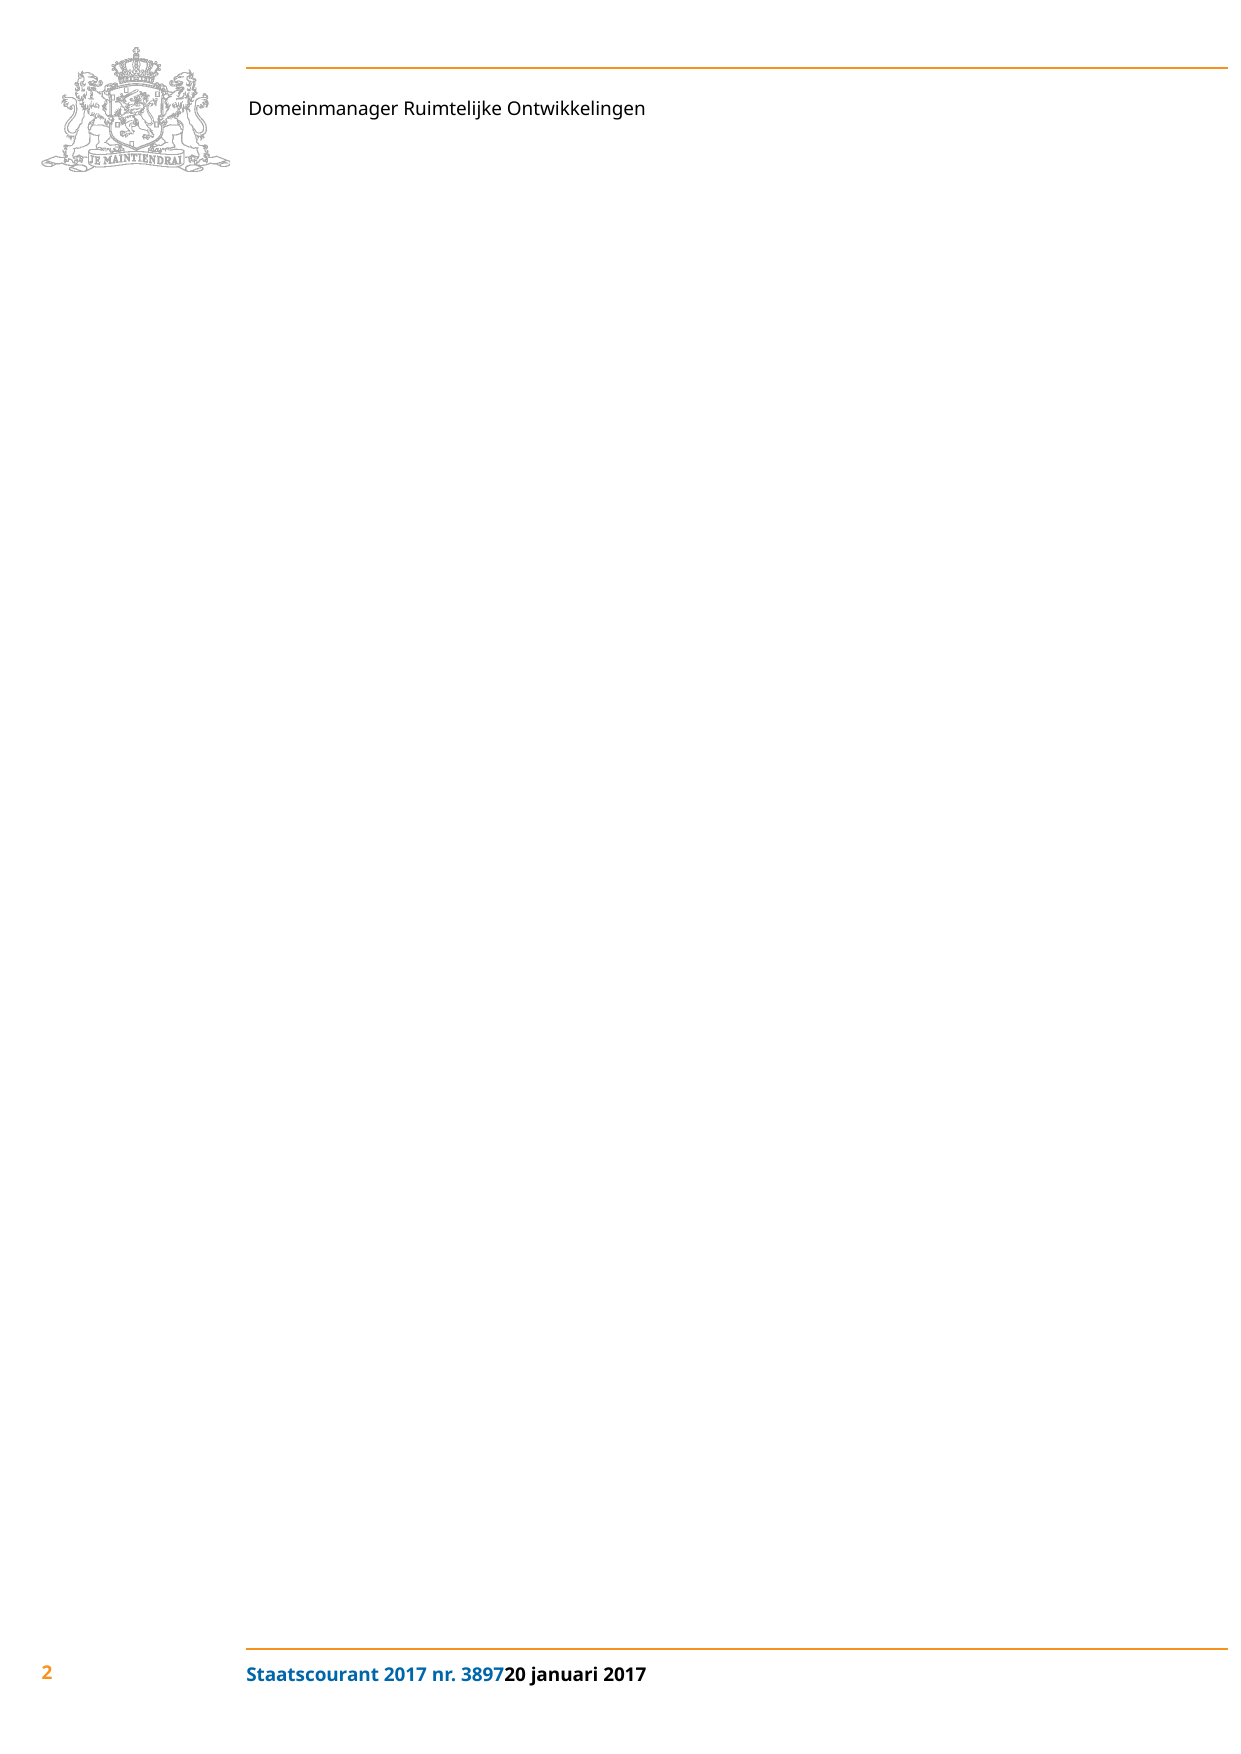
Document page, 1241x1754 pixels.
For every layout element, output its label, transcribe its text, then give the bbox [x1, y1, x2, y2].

picture [41, 47, 231, 172]
text Domeinmanager Ruimtelijke Ontwikkelingen [248, 95, 1152, 121]
